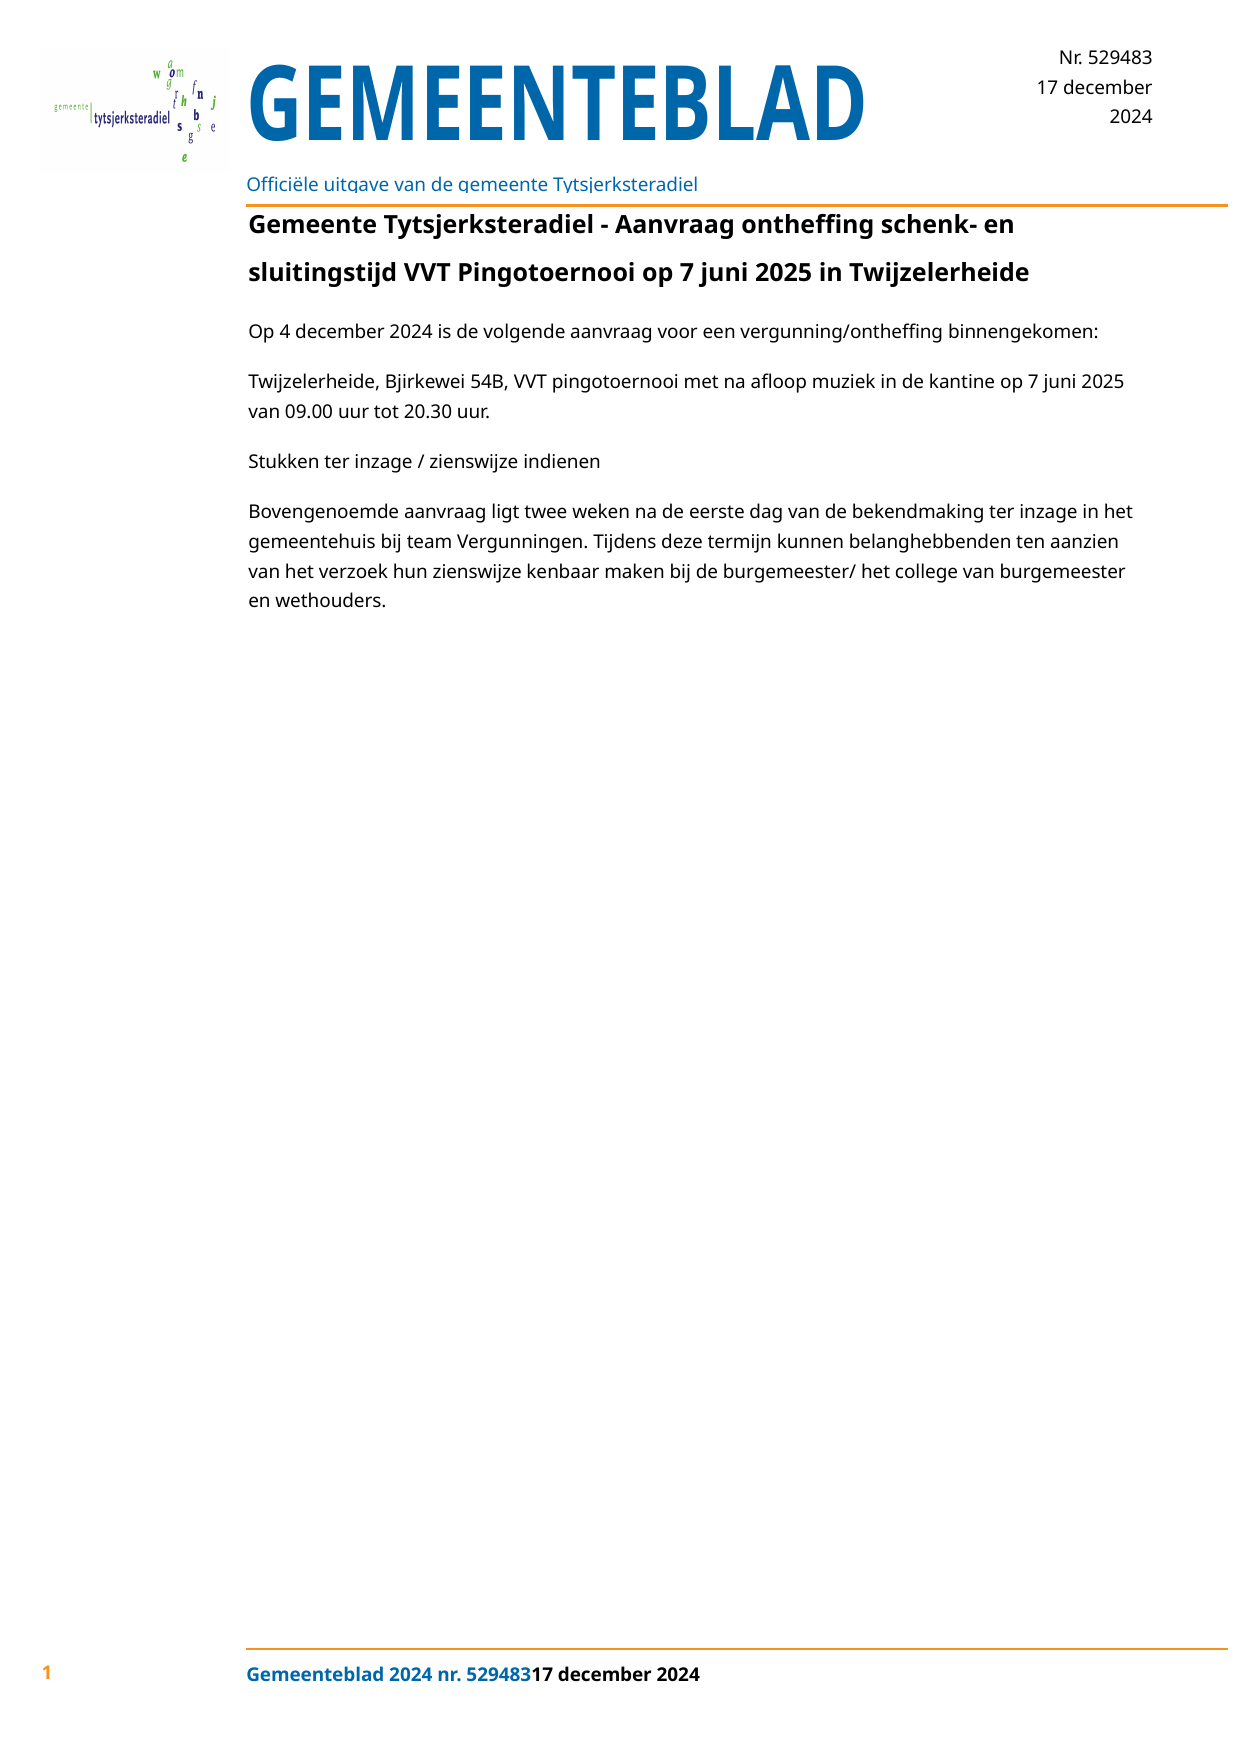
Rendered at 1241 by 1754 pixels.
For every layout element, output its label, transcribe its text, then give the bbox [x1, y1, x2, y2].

text Twijzelerheide, Bjirkewei 54B, VVT pingotoernooi met na afloop muziek in de kantine op 7 juni 2025 van 09.00 uur tot 20.30 uur. [248, 368, 1152, 424]
text Gemeente Tytsjerksteradiel - Aanvraag ontheffing schenk- en sluitingstijd VVT Pingotoernooi op 7 juni 2025 in Twijzelerheide [248, 207, 1152, 288]
picture [41, 47, 231, 172]
text Op 4 december 2024 is de volgende aanvraag voor een vergunning/ontheffing binnengekomen: [248, 318, 1152, 344]
text Stukken ter inzage / zienswijze indienen [248, 448, 1152, 474]
text Bovengenoemde aanvraag ligt twee weken na de eerste dag van de bekendmaking ter inzage in het gemeentehuis bij team Vergunningen. Tijdens deze termijn kunnen belanghebbenden ten aanzien van het verzoek hun zienswijze kenbaar maken bij de burgemeester/ het college van burgemeester en wethouders. [248, 499, 1152, 613]
